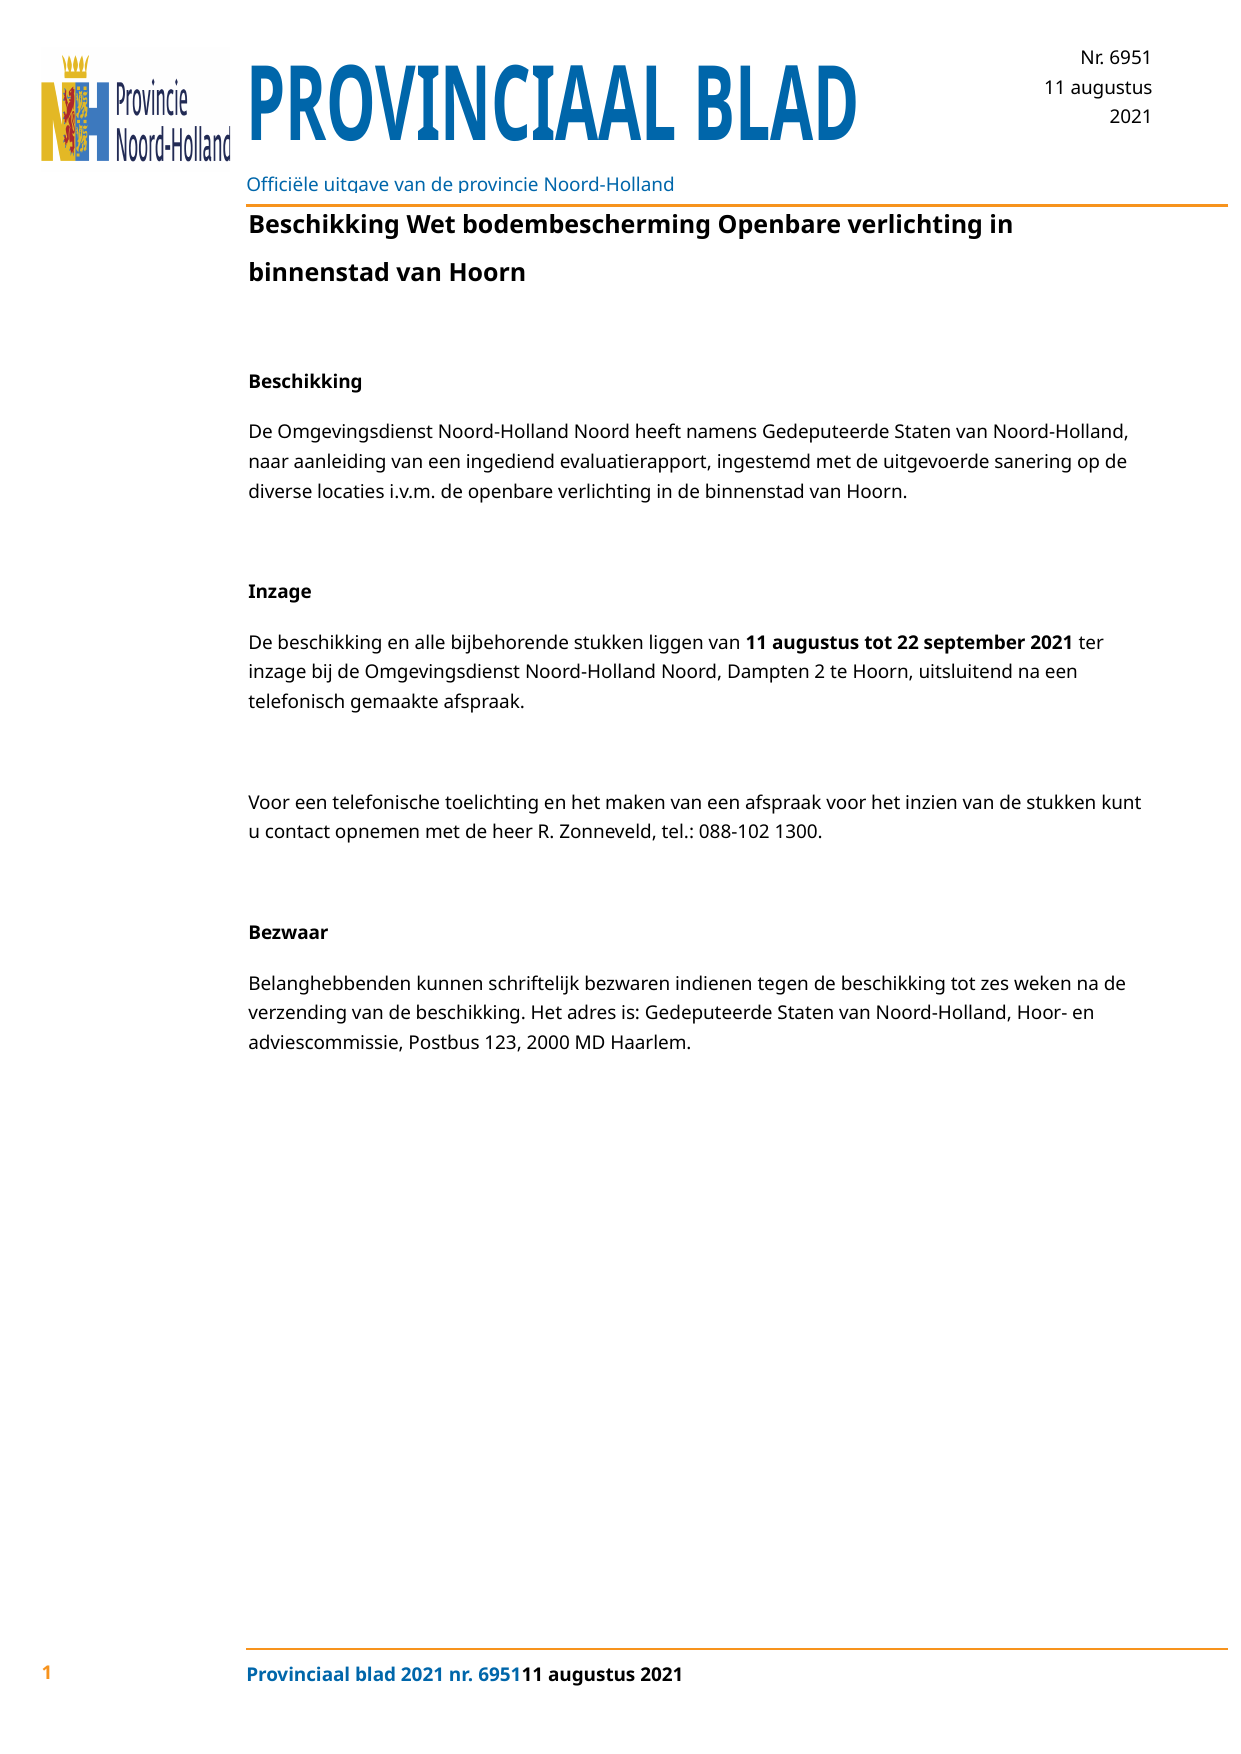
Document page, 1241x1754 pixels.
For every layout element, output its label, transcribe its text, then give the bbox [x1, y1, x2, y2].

text Inzage [248, 579, 1152, 604]
text Bezwaar [248, 919, 1152, 945]
text Belanghebbenden kunnen schriftelijk bezwaren indienen tegen de beschikking tot zes weken na de verzending van de beschikking. Het adres is: Gedeputeerde Staten van Noord-Holland, Hoor- en adviescommissie, Postbus 123, 2000 MD Haarlem. [248, 970, 1152, 1055]
text Beschikking Wet bodembescherming Openbare verlichting in binnenstad van Hoorn [248, 207, 1152, 288]
picture [41, 47, 231, 172]
text Voor een telefonische toelichting en het maken van een afspraak voor het inzien van de stukken kunt u contact opnemen met de heer R. Zonneveld, tel.: 088-102 1300. [248, 789, 1152, 844]
text De beschikking en alle bijbehorende stukken liggen van 11 augustus tot 22 september 2021 ter inzage bij de Omgevingsdienst Noord-Holland Noord, Dampten 2 te Hoorn, uitsluitend na een telefonisch gemaakte afspraak. [248, 629, 1152, 714]
text Beschikking [248, 368, 1152, 394]
text De Omgevingsdienst Noord-Holland Noord heeft namens Gedeputeerde Staten van Noord-Holland, naar aanleiding van een ingediend evaluatierapport, ingestemd met de uitgevoerde sanering op de diverse locaties i.v.m. de openbare verlichting in de binnenstad van Hoorn. [248, 419, 1152, 504]
